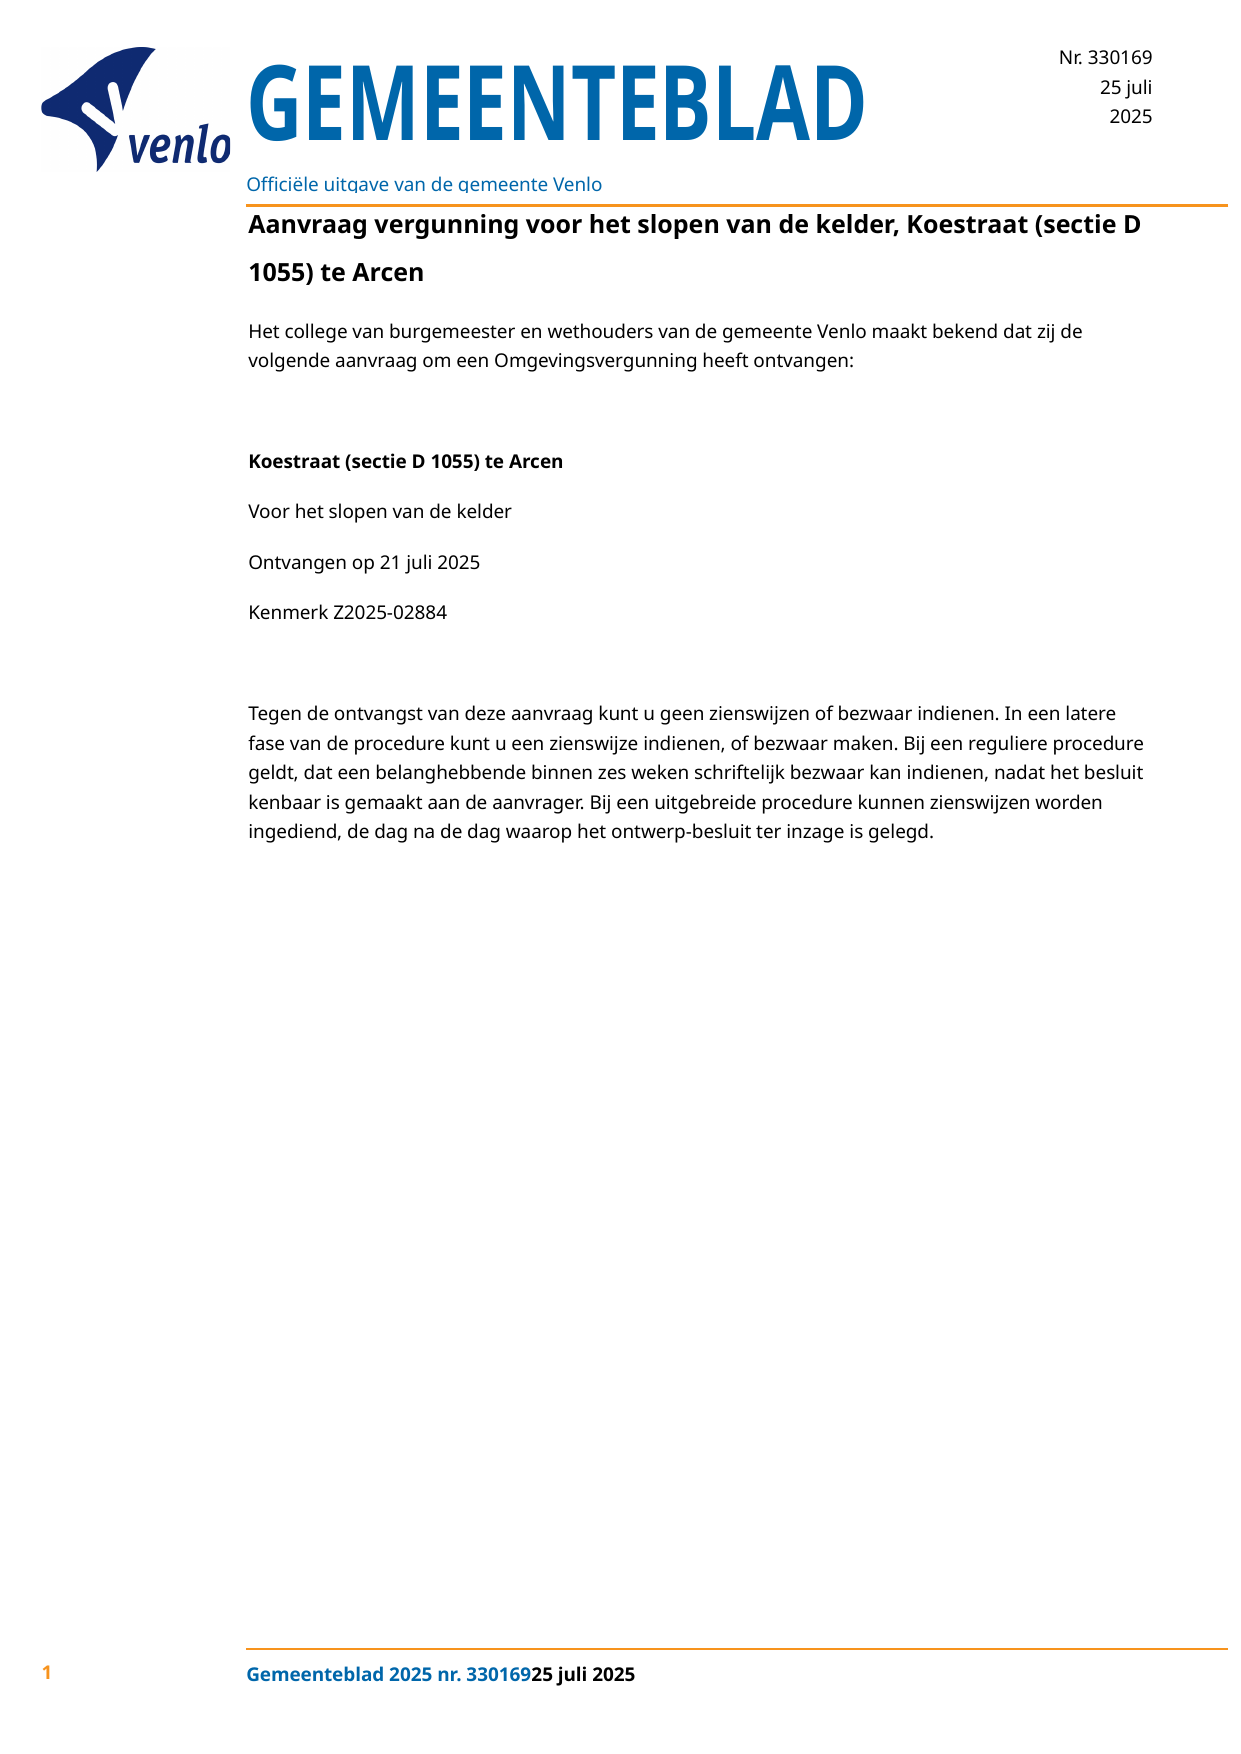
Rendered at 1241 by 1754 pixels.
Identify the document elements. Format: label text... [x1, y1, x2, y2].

text Het college van burgemeester en wethouders van de gemeente Venlo maakt bekend dat zij de volgende aanvraag om een Omgevingsvergunning heeft ontvangen: [248, 318, 1152, 373]
text Koestraat (sectie D 1055) te Arcen [248, 448, 1152, 474]
text Kenmerk Z2025-02884 [248, 599, 1152, 625]
text Ontvangen op 21 juli 2025 [248, 549, 1152, 575]
text Voor het slopen van de kelder [248, 499, 1152, 524]
picture [41, 47, 231, 172]
text Aanvraag vergunning voor het slopen van de kelder, Koestraat (sectie D 1055) te Arcen [248, 207, 1152, 288]
text Tegen de ontvangst van deze aanvraag kunt u geen zienswijzen of bezwaar indienen. In een latere fase van de procedure kunt u een zienswijze indienen, of bezwaar maken. Bij een reguliere procedure geldt, dat een belanghebbende binnen zes weken schriftelijk bezwaar kan indienen, nadat het besluit kenbaar is gemaakt aan de aanvrager. Bij een uitgebreide procedure kunnen zienswijzen worden ingediend, de dag na de dag waarop het ontwerp-besluit ter inzage is gelegd. [248, 700, 1152, 844]
